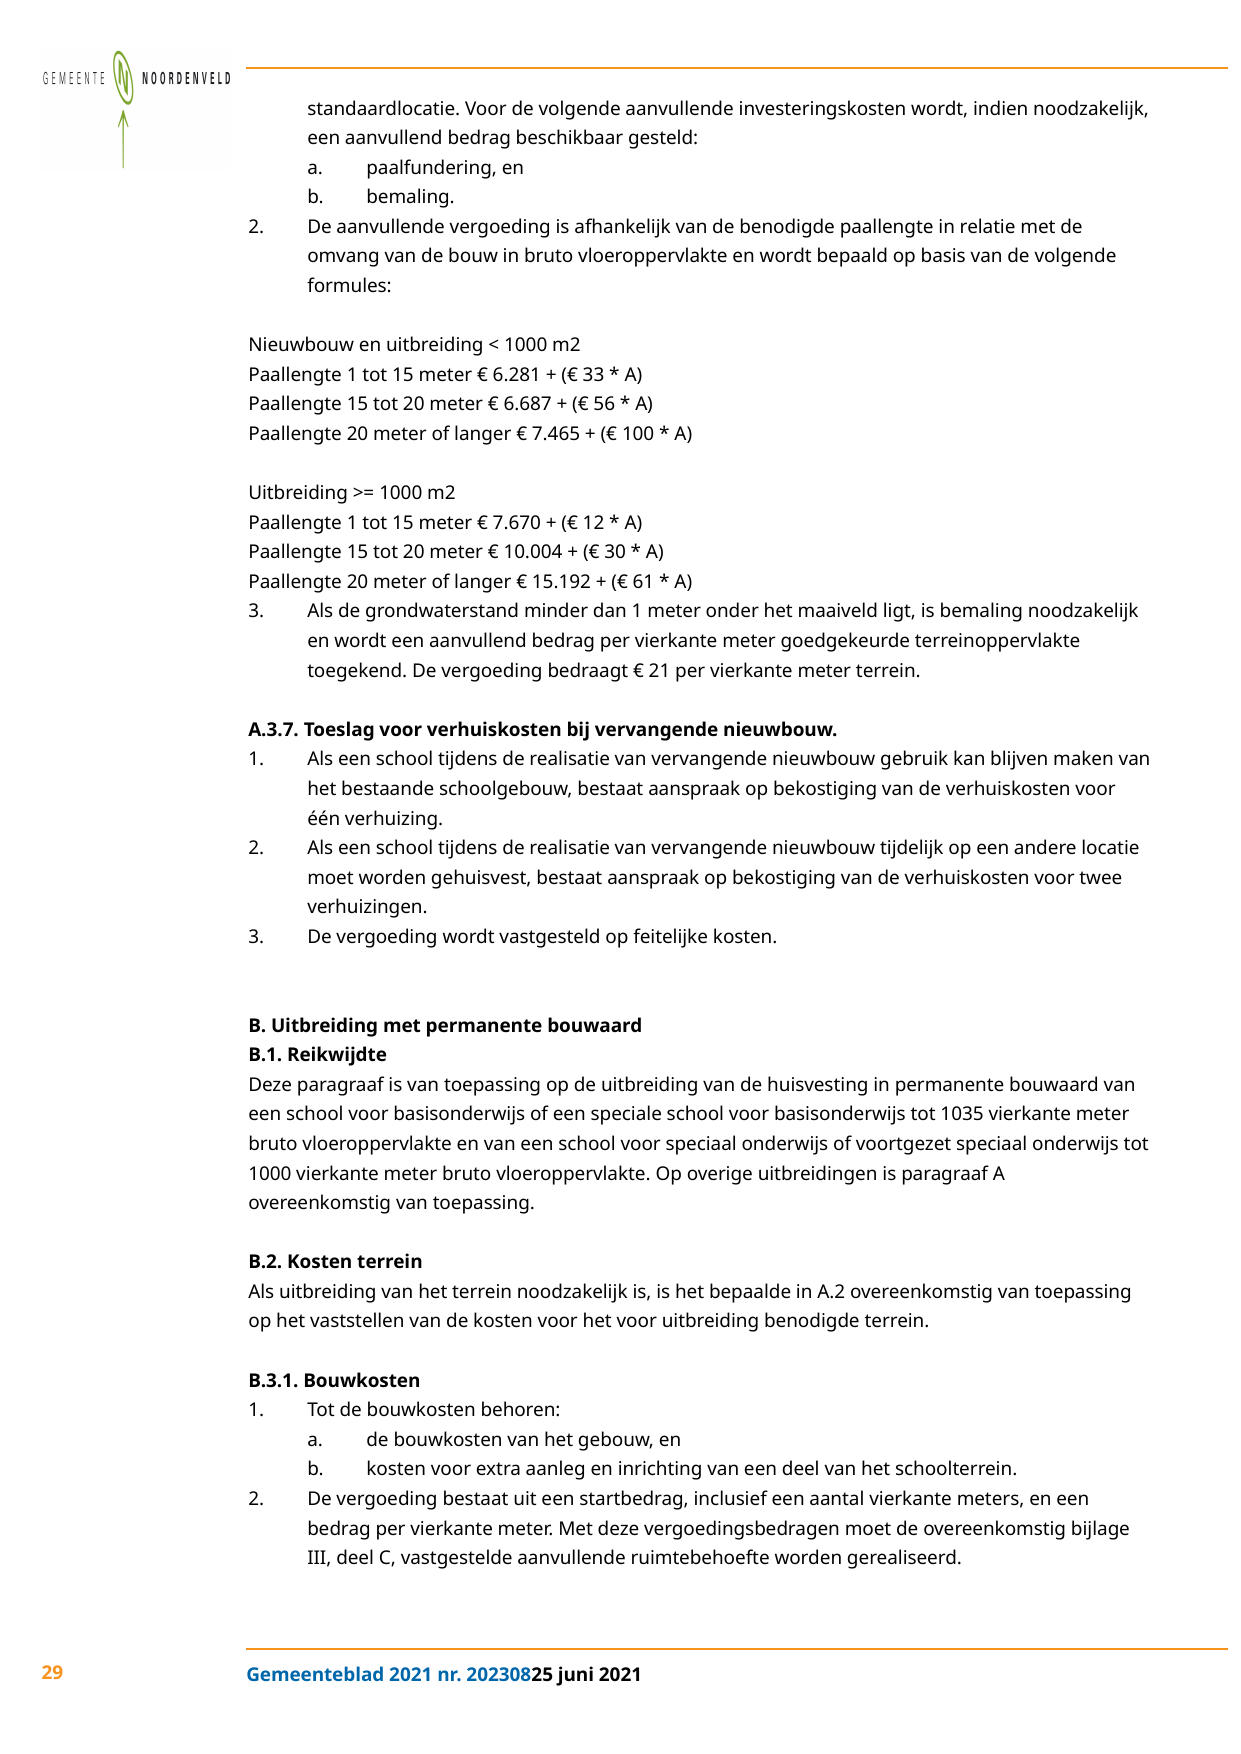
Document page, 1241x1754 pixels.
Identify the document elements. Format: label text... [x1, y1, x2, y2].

list De aanvullende vergoeding is afhankelijk van de benodigde paallengte in relatie met de omvang van de bouw in bruto vloeroppervlakte en wordt bepaald op basis van de volgende formules: [248, 213, 1152, 298]
text Deze paragraaf is van toepassing op de uitbreiding van de huisvesting in permanente bouwaard van een school voor basisonderwijs of een speciale school voor basisonderwijs tot 1035 vierkante meter bruto vloeroppervlakte en van een school voor speciaal onderwijs of voortgezet speciaal onderwijs tot 1000 vierkante meter bruto vloeroppervlakte. Op overige uitbreidingen is paragraaf A overeenkomstig van toepassing. [248, 1071, 1152, 1215]
text Paallengte 1 tot 15 meter € 6.281 + (€ 33 * A) [248, 361, 1152, 387]
list de bouwkosten van het gebouw, en [307, 1426, 1152, 1452]
text Paallengte 20 meter of langer € 7.465 + (€ 100 * A) [248, 420, 1152, 446]
list Tot de bouwkosten behoren: [248, 1396, 1152, 1422]
list kosten voor extra aanleg en inrichting van een deel van het schoolterrein. [307, 1456, 1152, 1481]
text B. Uitbreiding met permanente bouwaard [248, 1012, 1152, 1038]
text B.1. Reikwijdte [248, 1041, 1152, 1067]
list Als een school tijdens de realisatie van vervangende nieuwbouw tijdelijk op een andere locatie moet worden gehuisvest, bestaat aanspraak op bekostiging van de verhuiskosten voor twee verhuizingen. [248, 834, 1152, 919]
list Als een school tijdens de realisatie van vervangende nieuwbouw gebruik kan blijven maken van het bestaande schoolgebouw, bestaat aanspraak op bekostiging van de verhuiskosten voor één verhuizing. [248, 746, 1152, 831]
text B.3.1. Bouwkosten [248, 1367, 1152, 1393]
text Paallengte 20 meter of langer € 15.192 + (€ 61 * A) [248, 568, 1152, 594]
text Uitbreiding >= 1000 m2 [248, 479, 1152, 505]
list bemaling. [307, 183, 1152, 209]
list Als de grondwaterstand minder dan 1 meter onder het maaiveld ligt, is bemaling noodzakelijk en wordt een aanvullend bedrag per vierkante meter goedgekeurde terreinoppervlakte toegekend. De vergoeding bedraagt € 21 per vierkante meter terrein. [248, 598, 1152, 683]
list De vergoeding bestaat uit een startbedrag, inclusief een aantal vierkante meters, en een bedrag per vierkante meter. Met deze vergoedingsbedragen moet de overeenkomstig bijlage III, deel C, vastgestelde aanvullende ruimtebehoefte worden gerealiseerd. [248, 1485, 1152, 1570]
list paalfundering, en [307, 154, 1152, 180]
text Als uitbreiding van het terrein noodzakelijk is, is het bepaalde in A.2 overeenkomstig van toepassing op het vaststellen van de kosten voor het voor uitbreiding benodigde terrein. [248, 1278, 1152, 1333]
list De vergoeding wordt vastgesteld op feitelijke kosten. [248, 923, 1152, 949]
text A.3.7. Toeslag voor verhuiskosten bij vervangende nieuwbouw. [248, 716, 1152, 742]
picture [41, 47, 231, 172]
text Paallengte 15 tot 20 meter € 10.004 + (€ 30 * A) [248, 538, 1152, 564]
list standaardlocatie. Voor de volgende aanvullende investeringskosten wordt, indien noodzakelijk, een aanvullend bedrag beschikbaar gesteld: [248, 95, 1152, 150]
text Nieuwbouw en uitbreiding < 1000 m2 [248, 331, 1152, 357]
text Paallengte 1 tot 15 meter € 7.670 + (€ 12 * A) [248, 509, 1152, 535]
text B.2. Kosten terrein [248, 1248, 1152, 1274]
text Paallengte 15 tot 20 meter € 6.687 + (€ 56 * A) [248, 391, 1152, 416]
